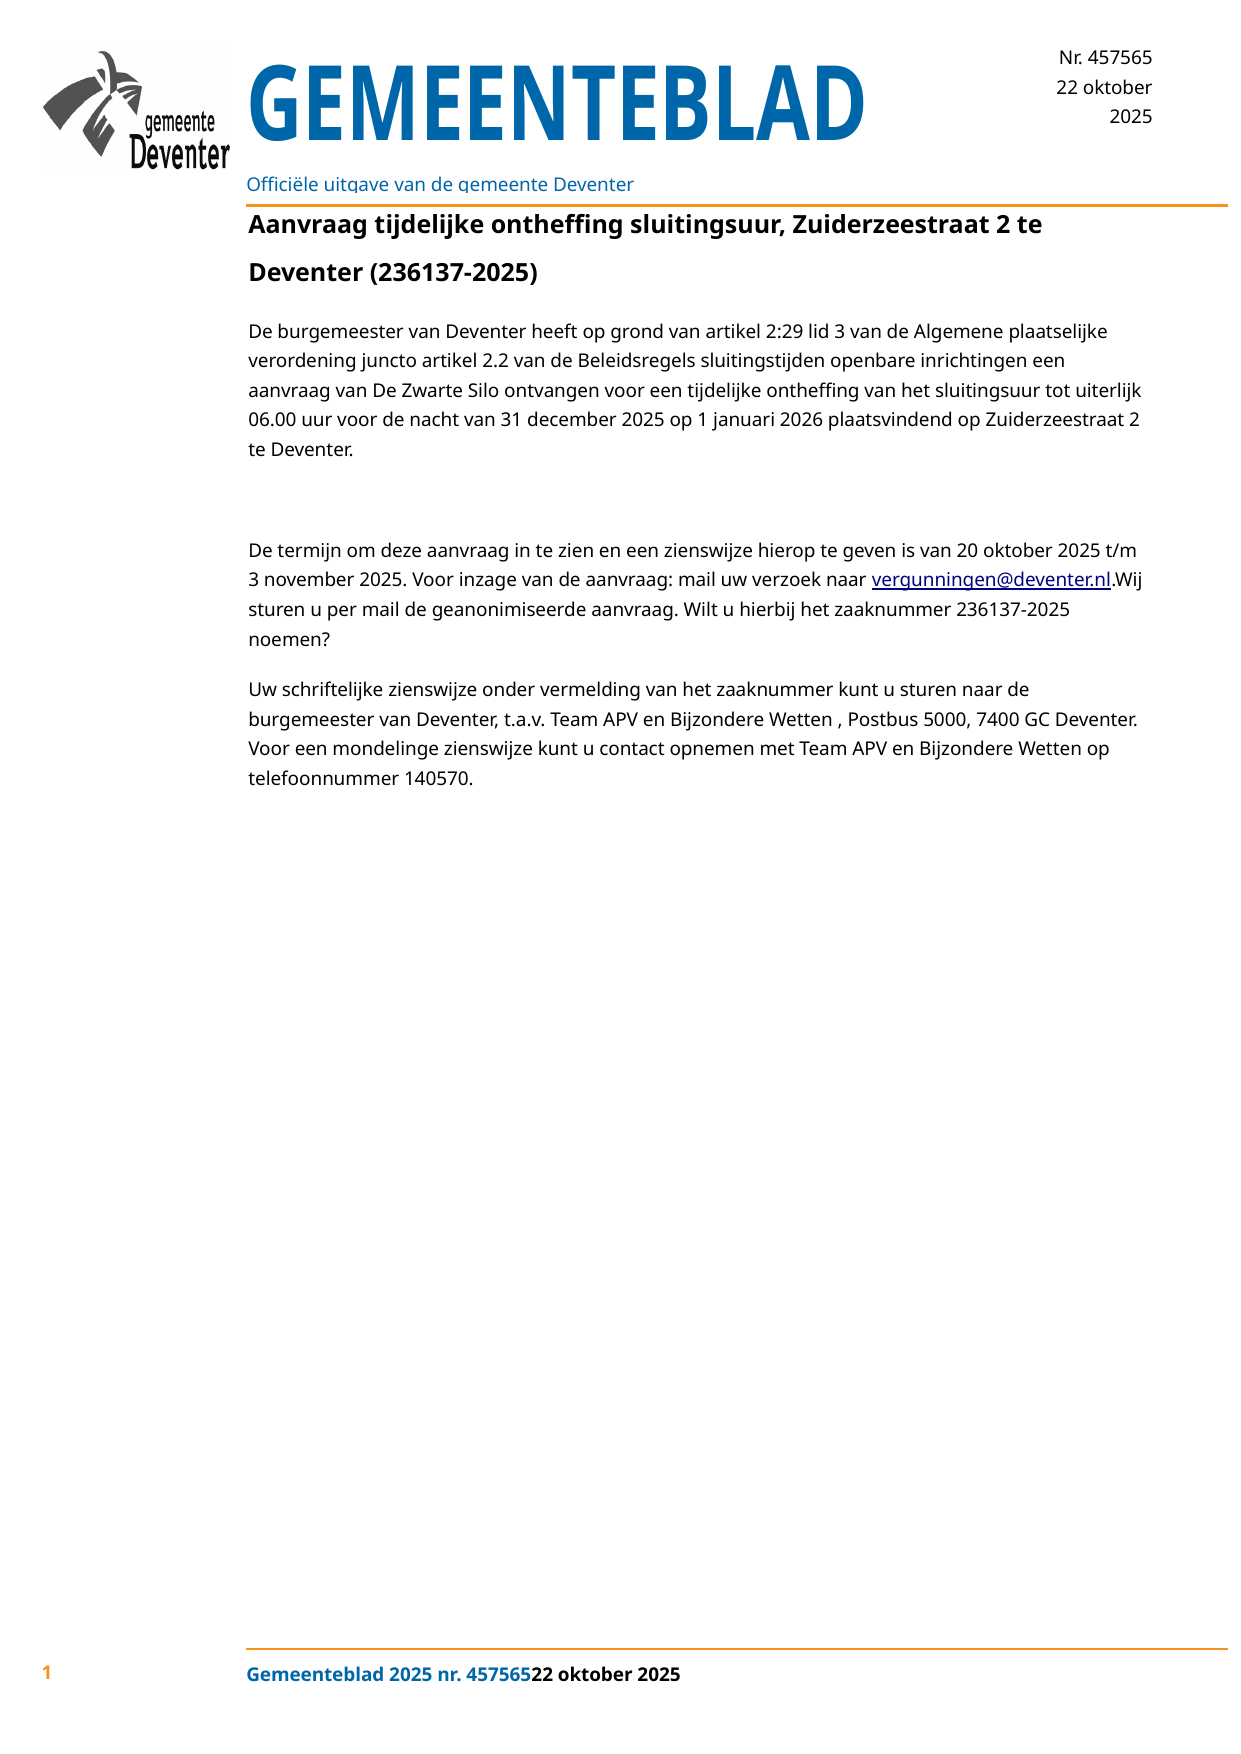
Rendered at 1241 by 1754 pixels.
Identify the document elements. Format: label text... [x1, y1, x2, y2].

text Aanvraag tijdelijke ontheffing sluitingsuur, Zuiderzeestraat 2 te Deventer (236137-2025) [248, 207, 1152, 288]
text De burgemeester van Deventer heeft op grond van artikel 2:29 lid 3 van de Algemene plaatselijke verordening juncto artikel 2.2 van de Beleidsregels sluitingstijden openbare inrichtingen een aanvraag van De Zwarte Silo ontvangen voor een tijdelijke ontheffing van het sluitingsuur tot uiterlijk 06.00 uur voor de nacht van 31 december 2025 op 1 januari 2026 plaatsvindend op Zuiderzeestraat 2 te Deventer. [248, 318, 1152, 462]
picture [41, 47, 231, 172]
text De termijn om deze aanvraag in te zien en een zienswijze hierop te geven is van 20 oktober 2025 t/m 3 november 2025. Voor inzage van de aanvraag: mail uw verzoek naar vergunningen@deventer.nl.Wij sturen u per mail de geanonimiseerde aanvraag. Wilt u hierbij het zaaknummer 236137-2025 noemen? [248, 537, 1152, 652]
text Uw schriftelijke zienswijze onder vermelding van het zaaknummer kunt u sturen naar de burgemeester van Deventer, t.a.v. Team APV en Bijzondere Wetten , Postbus 5000, 7400 GC Deventer. Voor een mondelinge zienswijze kunt u contact opnemen met Team APV en Bijzondere Wetten op telefoonnummer 140570. [248, 676, 1152, 791]
